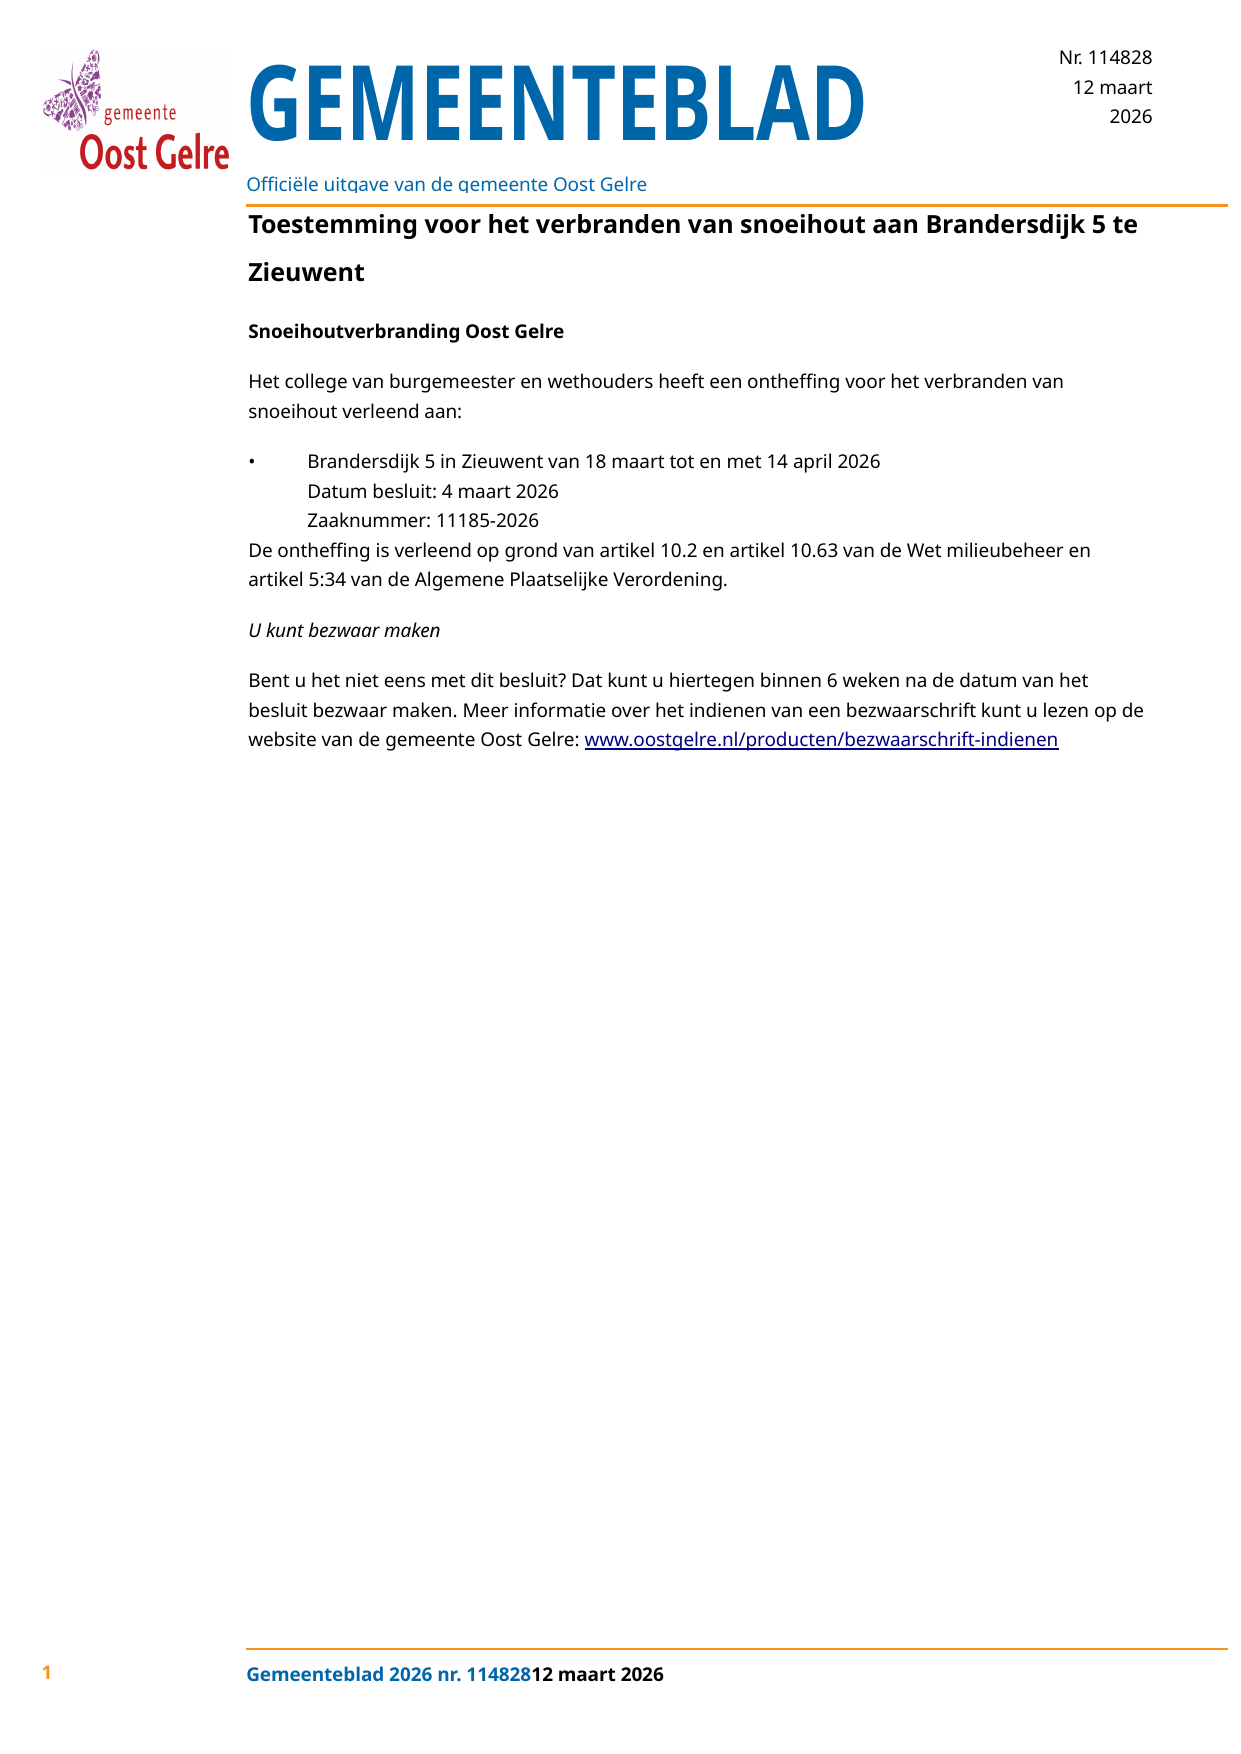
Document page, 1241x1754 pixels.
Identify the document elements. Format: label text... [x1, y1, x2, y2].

text De ontheffing is verleend op grond van artikel 10.2 en artikel 10.63 van de Wet milieubeheer en artikel 5:34 van de Algemene Plaatselijke Verordening. [248, 537, 1152, 592]
text Toestemming voor het verbranden van snoeihout aan Brandersdijk 5 te Zieuwent [248, 207, 1152, 288]
text U kunt bezwaar maken [248, 617, 1152, 643]
list Zaaknummer: 11185-2026 [248, 507, 1152, 533]
list Datum besluit: 4 maart 2026 [248, 478, 1152, 504]
text Het college van burgemeester en wethouders heeft een ontheffing voor het verbranden van snoeihout verleend aan: [248, 368, 1152, 424]
text Snoeihoutverbranding Oost Gelre [248, 318, 1152, 344]
picture [41, 47, 231, 172]
text Bent u het niet eens met dit besluit? Dat kunt u hiertegen binnen 6 weken na de datum van het besluit bezwaar maken. Meer informatie over het indienen van een bezwaarschrift kunt u lezen op de website van de gemeente Oost Gelre: www.oostgelre.nl/producten/bezwaarschrift-indienen [248, 667, 1152, 752]
list Brandersdijk 5 in Zieuwent van 18 maart tot en met 14 april 2026 [248, 448, 1152, 474]
